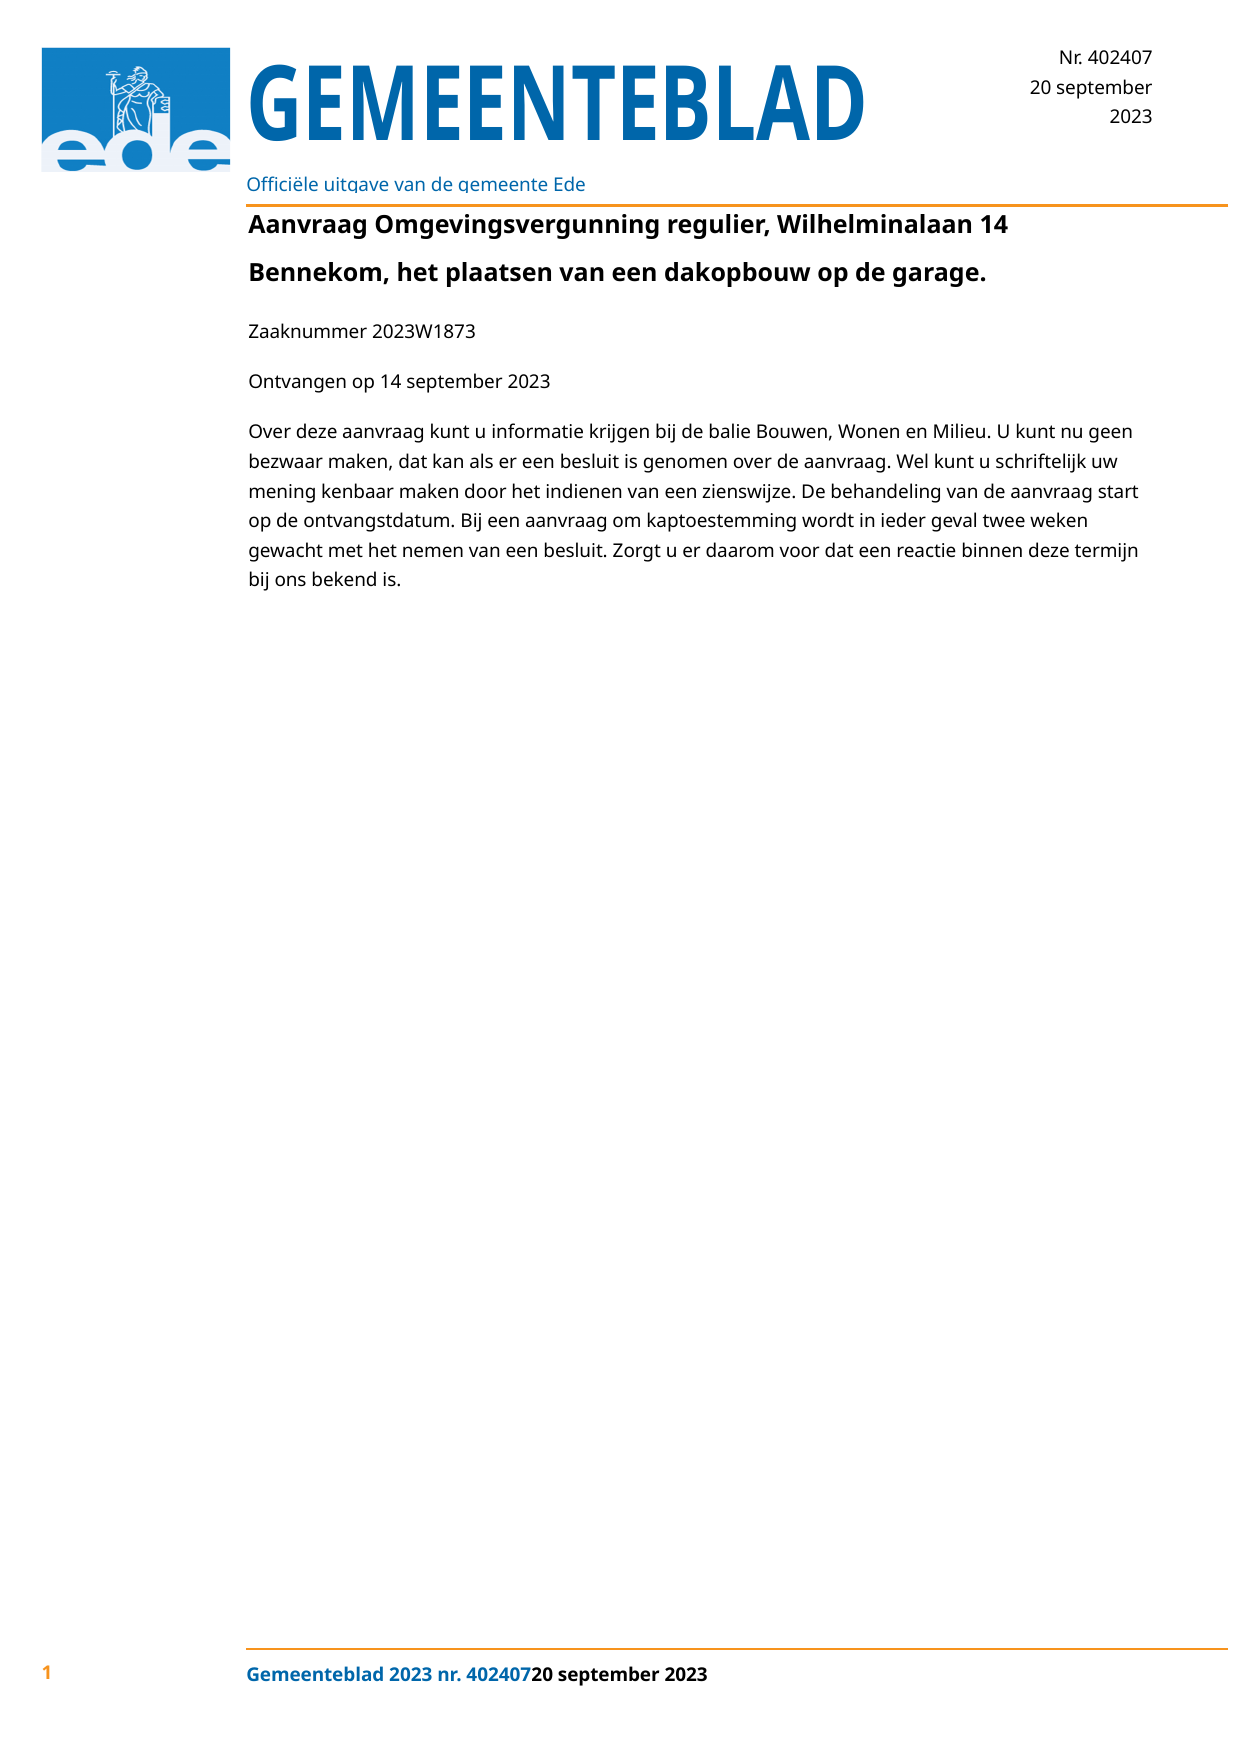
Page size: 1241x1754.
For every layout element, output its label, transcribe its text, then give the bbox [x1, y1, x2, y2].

text Over deze aanvraag kunt u informatie krijgen bij de balie Bouwen, Wonen en Milieu. U kunt nu geen bezwaar maken, dat kan als er een besluit is genomen over de aanvraag. Wel kunt u schriftelijk uw mening kenbaar maken door het indienen van een zienswijze. De behandeling van de aanvraag start op de ontvangstdatum. Bij een aanvraag om kaptoestemming wordt in ieder geval twee weken gewacht met het nemen van een besluit. Zorgt u er daarom voor dat een reactie binnen deze termijn bij ons bekend is. [248, 419, 1152, 592]
text Ontvangen op 14 september 2023 [248, 368, 1152, 394]
text Aanvraag Omgevingsvergunning regulier, Wilhelminalaan 14 Bennekom, het plaatsen van een dakopbouw op de garage. [248, 207, 1152, 288]
picture [41, 47, 231, 172]
text Zaaknummer 2023W1873 [248, 318, 1152, 344]
